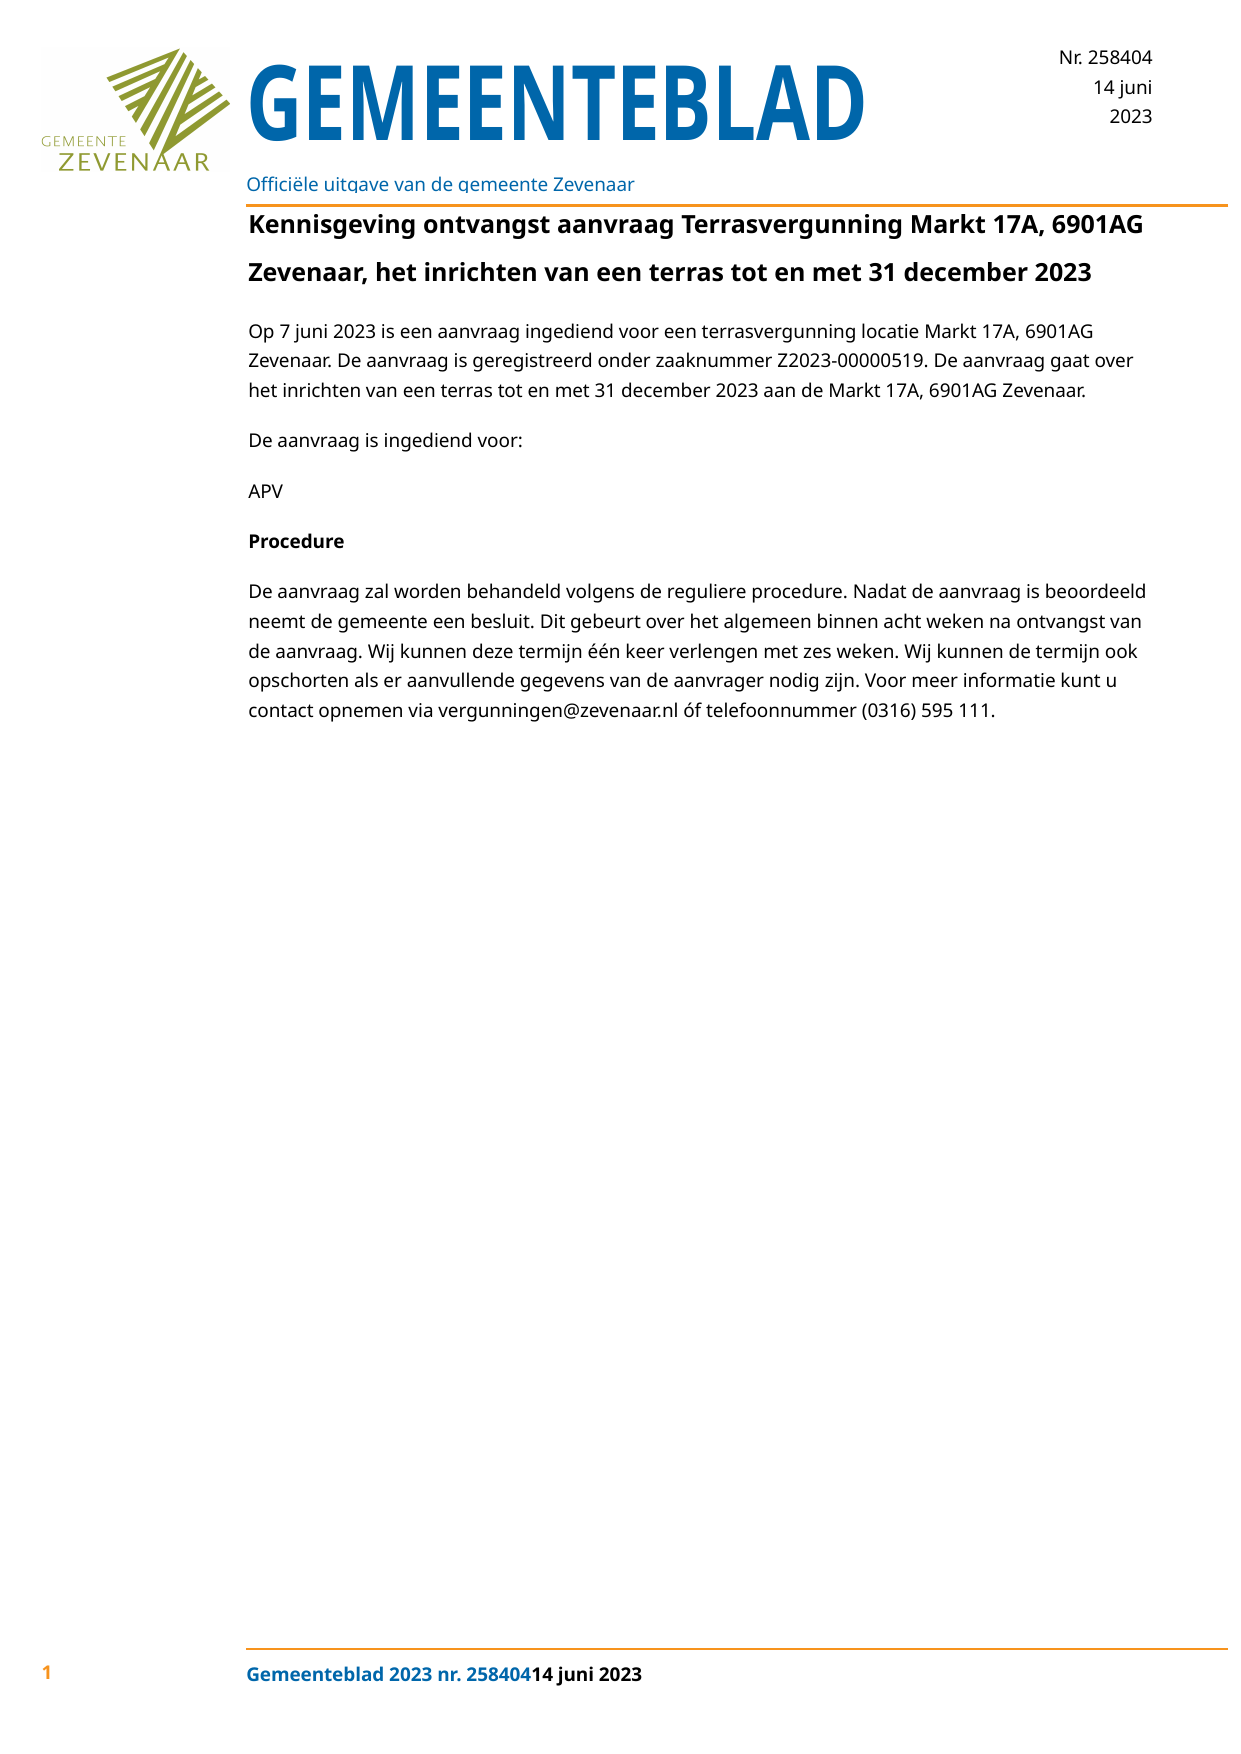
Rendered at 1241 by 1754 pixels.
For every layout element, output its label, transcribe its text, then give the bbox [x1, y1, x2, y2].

text De aanvraag zal worden behandeld volgens de reguliere procedure. Nadat de aanvraag is beoordeeld neemt de gemeente een besluit. Dit gebeurt over het algemeen binnen acht weken na ontvangst van de aanvraag. Wij kunnen deze termijn één keer verlengen met zes weken. Wij kunnen de termijn ook opschorten als er aanvullende gegevens van de aanvrager nodig zijn. Voor meer informatie kunt u contact opnemen via vergunningen@zevenaar.nl óf telefoonnummer (0316) 595 111. [248, 579, 1152, 723]
text Procedure [248, 528, 1152, 554]
picture [41, 47, 231, 172]
text Op 7 juni 2023 is een aanvraag ingediend voor een terrasvergunning locatie Markt 17A, 6901AG Zevenaar. De aanvraag is geregistreerd onder zaaknummer Z2023-00000519. De aanvraag gaat over het inrichten van een terras tot en met 31 december 2023 aan de Markt 17A, 6901AG Zevenaar. [248, 318, 1152, 403]
text Kennisgeving ontvangst aanvraag Terrasvergunning Markt 17A, 6901AG Zevenaar, het inrichten van een terras tot en met 31 december 2023 [248, 207, 1152, 288]
text APV [248, 478, 1152, 504]
text De aanvraag is ingediend voor: [248, 427, 1152, 453]
